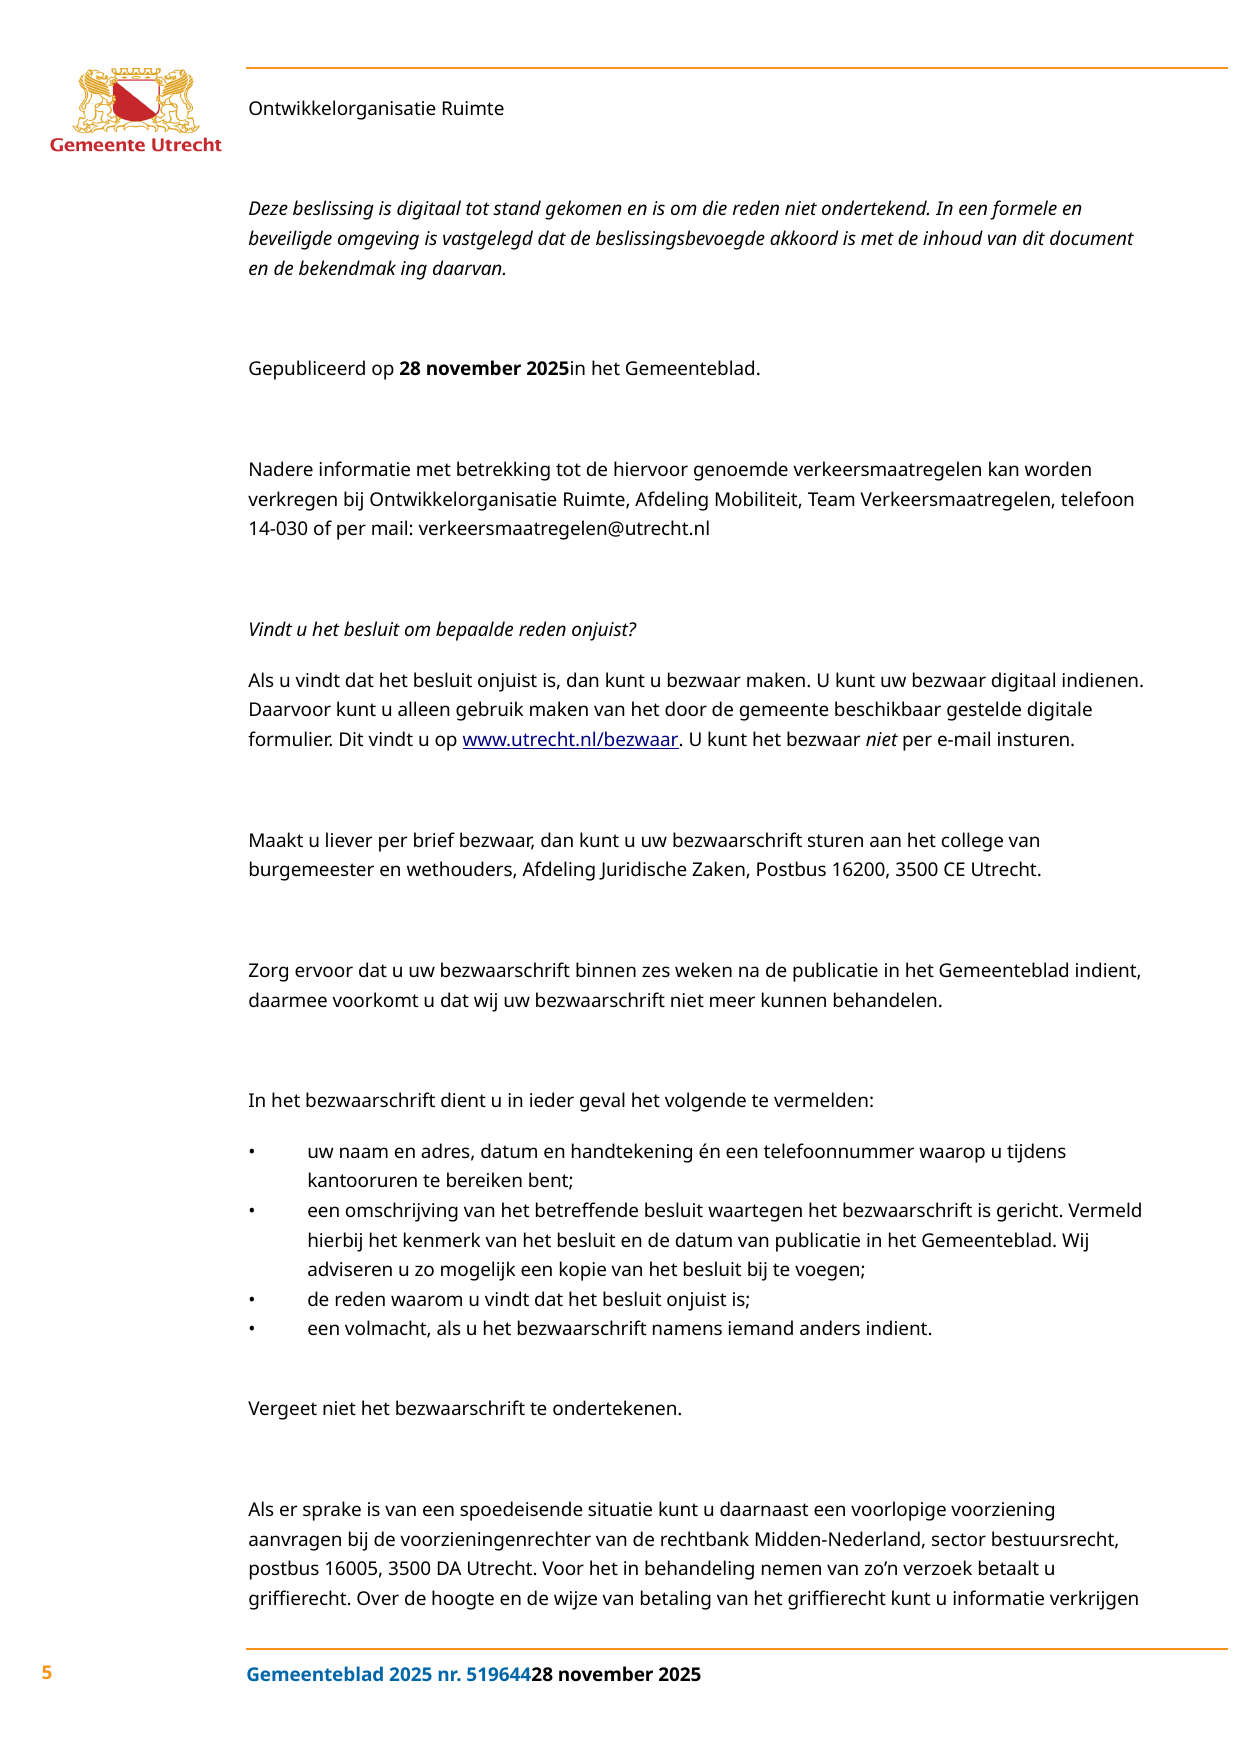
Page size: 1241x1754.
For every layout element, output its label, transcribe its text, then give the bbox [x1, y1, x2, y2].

text Nadere informatie met betrekking tot de hiervoor genoemde verkeersmaatregelen kan worden verkregen bij Ontwikkelorganisatie Ruimte, Afdeling Mobiliteit, Team Verkeersmaatregelen, telefoon 14-030 of per mail: verkeersmaatregelen@utrecht.nl [248, 456, 1152, 541]
text Zorg ervoor dat u uw bezwaarschrift binnen zes weken na de publicatie in het Gemeenteblad indient, daarmee voorkomt u dat wij uw bezwaarschrift niet meer kunnen behandelen. [248, 957, 1152, 1013]
text Als er sprake is van een spoedeisende situatie kunt u daarnaast een voorlopige voorziening aanvragen bij de voorzieningenrechter van de rechtbank Midden-Nederland, sector bestuursrecht, postbus 16005, 3500 DA Utrecht. Voor het in behandeling nemen van zo’n verzoek betaalt u griffierecht. Over de hoogte en de wijze van betaling van het griffierecht kunt u informatie verkrijgen [248, 1496, 1152, 1611]
list een volmacht, als u het bezwaarschrift namens iemand anders indient. [248, 1316, 1152, 1341]
text Vindt u het besluit om bepaalde reden onjuist? [248, 616, 1152, 642]
list een omschrijving van het betreffende besluit waartegen het bezwaarschrift is gericht. Vermeld hierbij het kenmerk van het besluit en de datum van publicatie in het Gemeenteblad. Wij adviseren u zo mogelijk een kopie van het besluit bij te voegen; [248, 1197, 1152, 1282]
text Ontwikkelorganisatie Ruimte [248, 95, 1152, 121]
text In het bezwaarschrift dient u in ieder geval het volgende te vermelden: [248, 1088, 1152, 1113]
text Maakt u liever per brief bezwaar, dan kunt u uw bezwaarschrift sturen aan het college van burgemeester en wethouders, Afdeling Juridische Zaken, Postbus 16200, 3500 CE Utrecht. [248, 827, 1152, 882]
list uw naam en adres, datum en handtekening én een telefoonnummer waarop u tijdens kantooruren te bereiken bent; [248, 1138, 1152, 1193]
text Als u vindt dat het besluit onjuist is, dan kunt u bezwaar maken. U kunt uw bezwaar digitaal indienen. Daarvoor kunt u alleen gebruik maken van het door de gemeente beschikbaar gestelde digitale formulier. Dit vindt u op www.utrecht.nl/bezwaar. U kunt het bezwaar niet per e-mail insturen. [248, 667, 1152, 752]
picture [41, 47, 231, 172]
text Gepubliceerd op 28 november 2025in het Gemeenteblad. [248, 356, 1152, 381]
text Deze beslissing is digitaal tot stand gekomen en is om die reden niet ondertekend. In een formele en beveiligde omgeving is vastgelegd dat de beslissingsbevoegde akkoord is met de inhoud van dit document en de bekendmak ing daarvan. [248, 196, 1152, 281]
list de reden waarom u vindt dat het besluit onjuist is; [248, 1286, 1152, 1312]
text Vergeet niet het bezwaarschrift te ondertekenen. [248, 1396, 1152, 1421]
